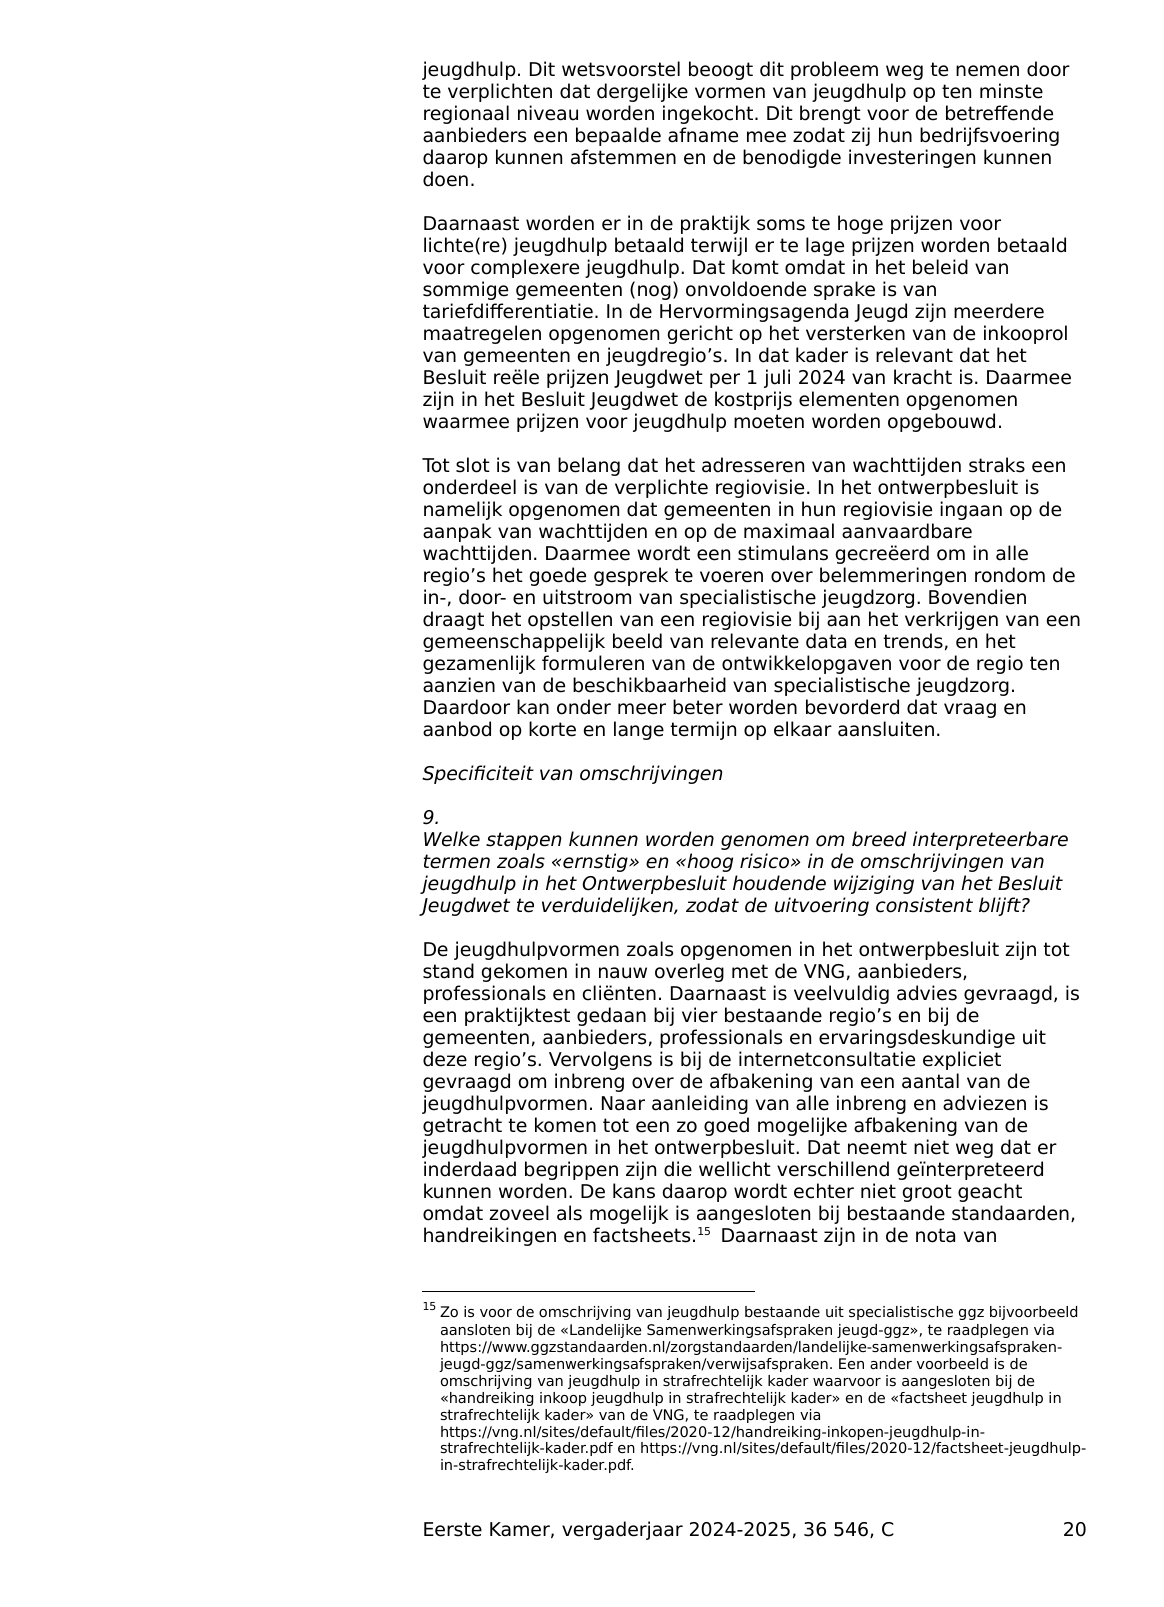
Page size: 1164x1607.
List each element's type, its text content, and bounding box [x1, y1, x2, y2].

text Tot slot is van belang dat het adresseren van wachttijden straks een onderdeel is van de verplichte regiovisie. In het ontwerpbesluit is namelijk opgenomen dat gemeenten in hun regiovisie ingaan op de aanpak van wachttijden en op de maximaal aanvaardbare wachttijden. Daarmee wordt een stimulans gecreëerd om in alle regio’s het goede gesprek te voeren over belemmeringen rondom de in-, door- en uitstroom van specialistische jeugdzorg. Bovendien draagt het opstellen van een regiovisie bij aan het verkrijgen van een gemeenschappelijk beeld van relevante data en trends, en het gezamenlijk formuleren van de ontwikkelopgaven voor de regio ten aanzien van de beschikbaarheid van specialistische jeugdzorg. Daardoor kan onder meer beter worden bevorderd dat vraag en aanbod op korte en lange termijn op elkaar aansluiten. [422, 455, 1087, 741]
text jeugdhulp. Dit wetsvoorstel beoogt dit probleem weg te nemen door te verplichten dat dergelijke vormen van jeugdhulp op ten minste regionaal niveau worden ingekocht. Dit brengt voor de betreffende aanbieders een bepaalde afname mee zodat zij hun bedrijfsvoering daarop kunnen afstemmen en de benodigde investeringen kunnen doen. [422, 59, 1087, 191]
text Daarnaast worden er in de praktijk soms te hoge prijzen voor lichte(re) jeugdhulp betaald terwijl er te lage prijzen worden betaald voor complexere jeugdhulp. Dat komt omdat in het beleid van sommige gemeenten (nog) onvoldoende sprake is van tariefdifferentiatie. In de Hervormingsagenda Jeugd zijn meerdere maatregelen opgenomen gericht op het versterken van de inkooprol van gemeenten en jeugdregio’s. In dat kader is relevant dat het Besluit reële prijzen Jeugdwet per 1 juli 2024 van kracht is. Daarmee zijn in het Besluit Jeugdwet de kostprijs elementen opgenomen waarmee prijzen voor jeugdhulp moeten worden opgebouwd. [422, 213, 1087, 433]
text Zo is voor de omschrijving van jeugdhulp bestaande uit specialistische ggz bijvoorbeeld aansloten bij de «Landelijke Samenwerkingsafspraken jeugd-ggz», te raadplegen via https://www.ggzstandaarden.nl/zorgstandaarden/landelijke-samenwerkingsafspraken-jeugd-ggz/samenwerkingsafspraken/verwijsafspraken. Een ander voorbeeld is de omschrijving van jeugdhulp in strafrechtelijk kader waarvoor is aangesloten bij de «handreiking inkoop jeugdhulp in strafrechtelijk kader» en de «factsheet jeugdhulp in strafrechtelijk kader» van de VNG, te raadplegen via https://vng.nl/sites/default/files/2020-12/handreiking-inkopen-jeugdhulp-in-strafrechtelijk-kader.pdf en https://vng.nl/sites/default/files/2020-12/factsheet-jeugdhulp-in-strafrechtelijk-kader.pdf. [422, 1300, 1087, 1474]
subtitle Specificiteit van omschrijvingen [422, 763, 1087, 785]
text De jeugdhulpvormen zoals opgenomen in het ontwerpbesluit zijn tot stand gekomen in nauw overleg met de VNG, aanbieders, professionals en cliënten. Daarnaast is veelvuldig advies gevraagd, is een praktijktest gedaan bij vier bestaande regio’s en bij de gemeenten, aanbieders, professionals en ervaringsdeskundige uit deze regio’s. Vervolgens is bij de internetconsultatie expliciet gevraagd om inbreng over de afbakening van een aantal van de jeugdhulpvormen. Naar aanleiding van alle inbreng en adviezen is getracht te komen tot een zo goed mogelijke afbakening van de jeugdhulpvormen in het ontwerpbesluit. Dat neemt niet weg dat er inderdaad begrippen zijn die wellicht verschillend geïnterpreteerd kunnen worden. De kans daarop wordt echter niet groot geacht omdat zoveel als mogelijk is aangesloten bij bestaande standaarden, handreikingen en factsheets. Daarnaast zijn in de nota van [422, 939, 1087, 1247]
text Welke stappen kunnen worden genomen om breed interpreteerbare termen zoals «ernstig» en «hoog risico» in de omschrijvingen van jeugdhulp in het Ontwerpbesluit houdende wijziging van het Besluit Jeugdwet te verduidelijken, zodat de uitvoering consistent blijft? [422, 829, 1087, 917]
text 9. [422, 807, 1087, 829]
